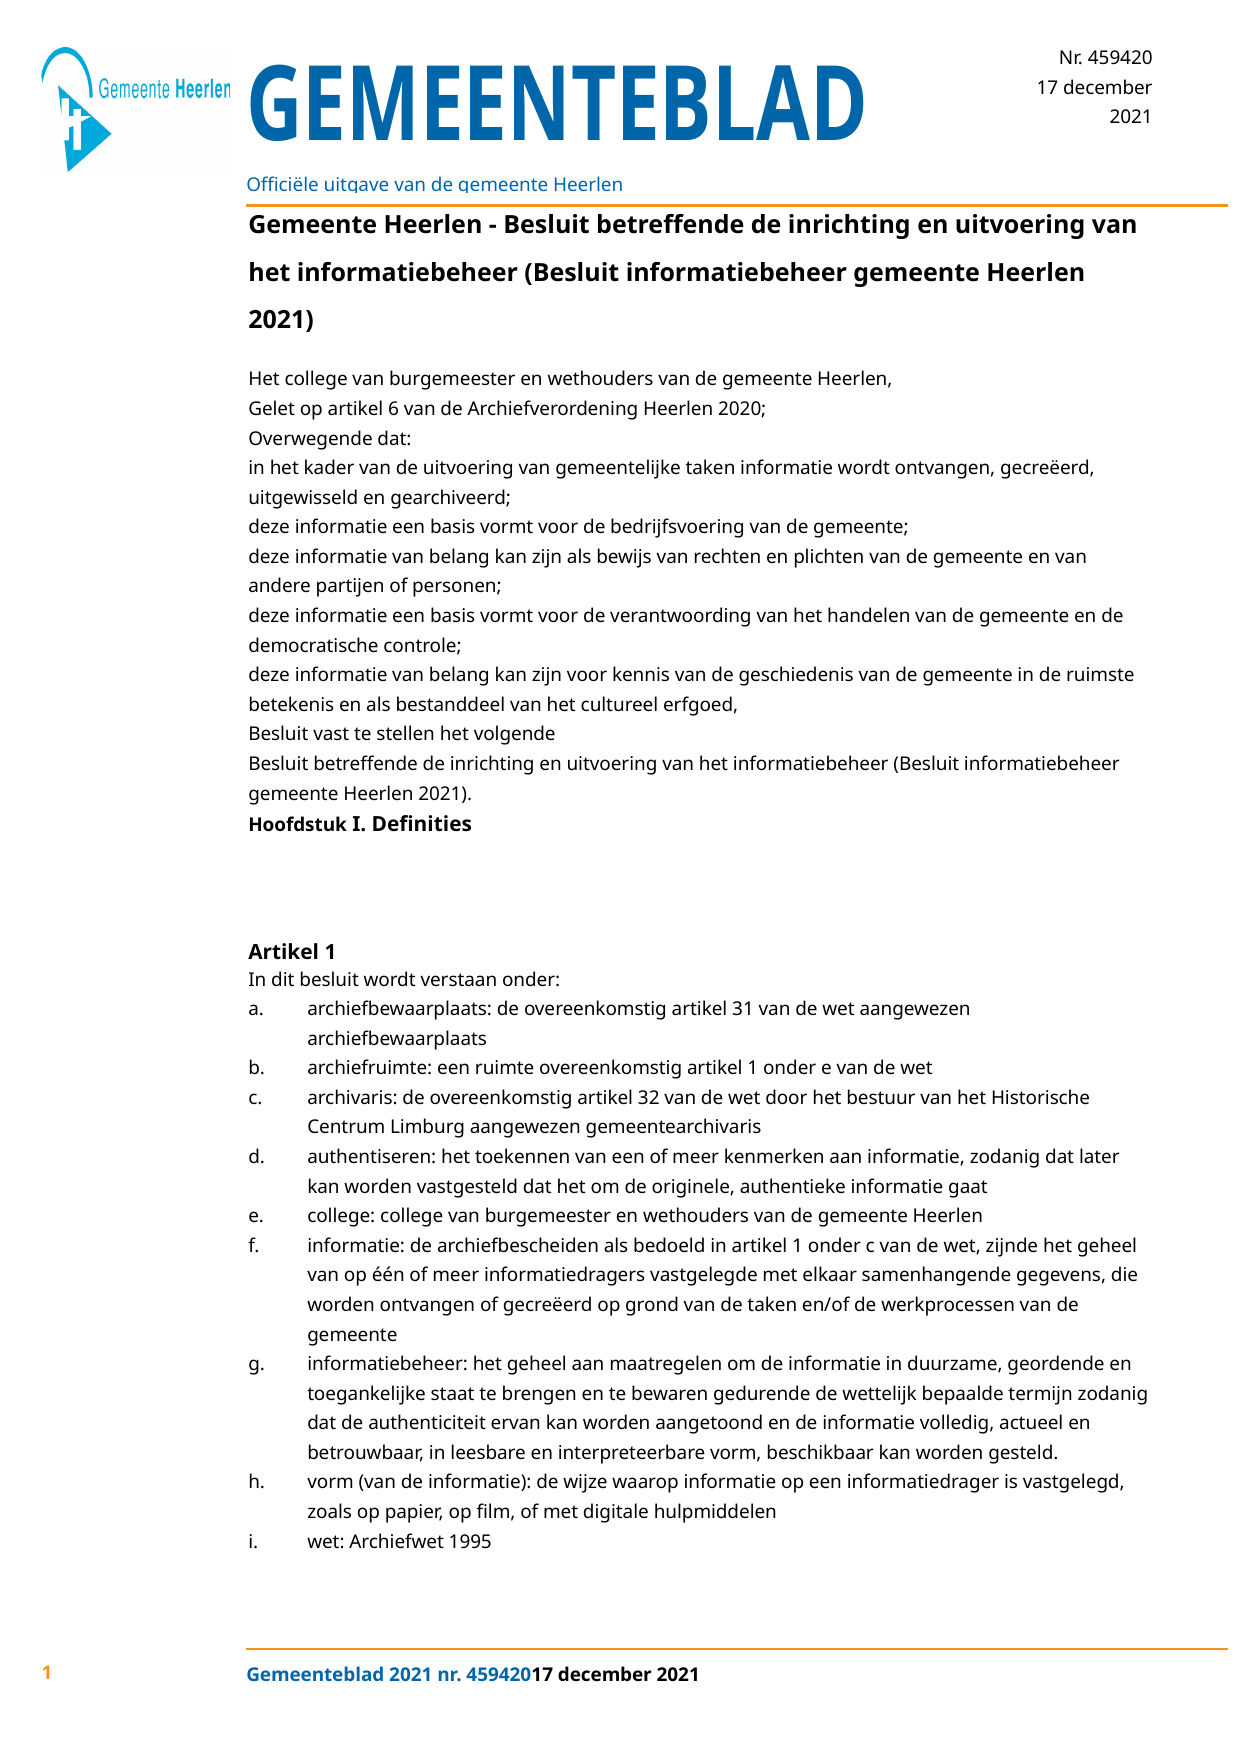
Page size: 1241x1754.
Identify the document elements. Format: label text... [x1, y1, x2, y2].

text in het kader van de uitvoering van gemeentelijke taken informatie wordt ontvangen, gecreëerd, uitgewisseld en gearchiveerd; [248, 454, 1152, 509]
text deze informatie een basis vormt voor de verantwoording van het handelen van de gemeente en de democratische controle; [248, 602, 1152, 657]
list vorm (van de informatie): de wijze waarop informatie op een informatiedrager is vastgelegd, zoals op papier, op film, of met digitale hulpmiddelen [248, 1469, 1152, 1524]
list archiefruimte: een ruimte overeenkomstig artikel 1 onder e van de wet [248, 1054, 1152, 1080]
text deze informatie een basis vormt voor de bedrijfsvoering van de gemeente; [248, 513, 1152, 539]
text Overwegende dat: [248, 425, 1152, 450]
picture [41, 47, 59, 70]
text Gelet op artikel 6 van de Archiefverordening Heerlen 2020; [248, 395, 1152, 421]
text Besluit vast te stellen het volgende [248, 721, 1152, 746]
text deze informatie van belang kan zijn als bewijs van rechten en plichten van de gemeente en van andere partijen of personen; [248, 543, 1152, 598]
text Besluit betreffende de inrichting en uitvoering van het informatiebeheer (Besluit informatiebeheer gemeente Heerlen 2021). [248, 750, 1152, 805]
list archivaris: de overeenkomstig artikel 32 van de wet door het bestuur van het Historische Centrum Limburg aangewezen gemeentearchivaris [248, 1084, 1152, 1139]
list informatie: de archiefbescheiden als bedoeld in artikel 1 onder c van de wet, zijnde het geheel van op één of meer informatiedragers vastgelegde met elkaar samenhangende gegevens, die worden ontvangen of gecreëerd op grond van de taken en/of de werkprocessen van de gemeente [248, 1232, 1152, 1347]
list archiefbewaarplaats: de overeenkomstig artikel 31 van de wet aangewezen archiefbewaarplaats [248, 995, 1152, 1051]
text Gemeente Heerlen - Besluit betreffende de inrichting en uitvoering van het informatiebeheer (Besluit informatiebeheer gemeente Heerlen 2021) [248, 207, 1152, 336]
text Het college van burgemeester en wethouders van de gemeente Heerlen, [248, 366, 1152, 391]
list authentiseren: het toekennen van een of meer kenmerken aan informatie, zodanig dat later kan worden vastgesteld dat het om de originele, authentieke informatie gaat [248, 1143, 1152, 1199]
list wet: Archiefwet 1995 [248, 1528, 1152, 1554]
text Hoofdstuk I. Definities [248, 809, 1152, 838]
picture [41, 47, 231, 172]
text Artikel 1 [248, 937, 1152, 966]
list informatiebeheer: het geheel aan maatregelen om de informatie in duurzame, geordende en toegankelijke staat te brengen en te bewaren gedurende de wettelijk bepaalde termijn zodanig dat de authenticiteit ervan kan worden aangetoond en de informatie volledig, actueel en betrouwbaar, in leesbare en interpreteerbare vorm, beschikbaar kan worden gesteld. [248, 1350, 1152, 1465]
text deze informatie van belang kan zijn voor kennis van de geschiedenis van de gemeente in de ruimste betekenis en als bestanddeel van het cultureel erfgoed, [248, 661, 1152, 717]
list college: college van burgemeester en wethouders van de gemeente Heerlen [248, 1202, 1152, 1228]
text In dit besluit wordt verstaan onder: [248, 966, 1152, 992]
